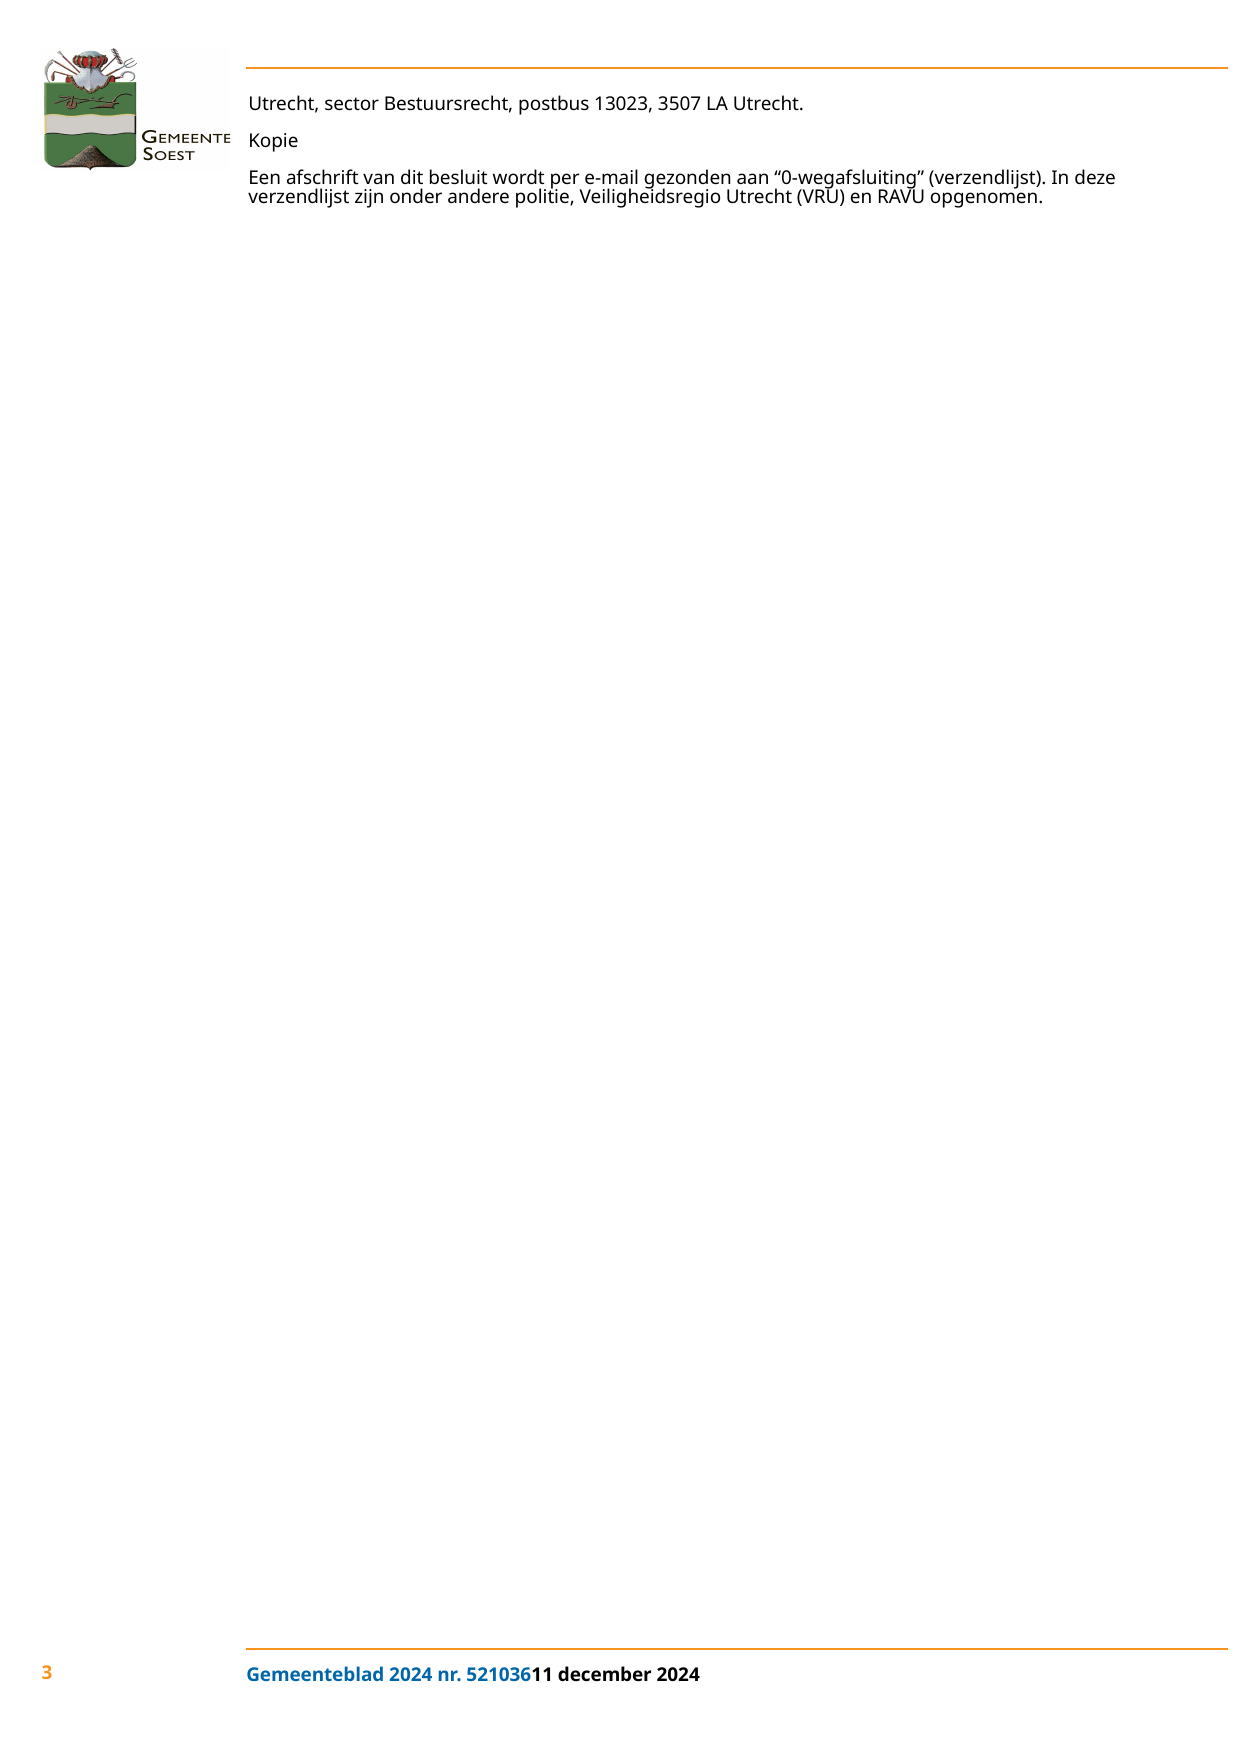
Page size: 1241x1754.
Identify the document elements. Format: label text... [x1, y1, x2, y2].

text Een afschrift van dit besluit wordt per e-mail gezonden aan “0-wegafsluiting” (verzendlijst). In deze verzendlijst zijn onder andere politie, Veiligheidsregio Utrecht (VRU) en RAVU opgenomen. [248, 169, 1152, 207]
text Utrecht, sector Bestuursrecht, postbus 13023, 3507 LA Utrecht. [248, 95, 1152, 114]
picture [41, 47, 231, 172]
text Kopie [248, 132, 1152, 151]
